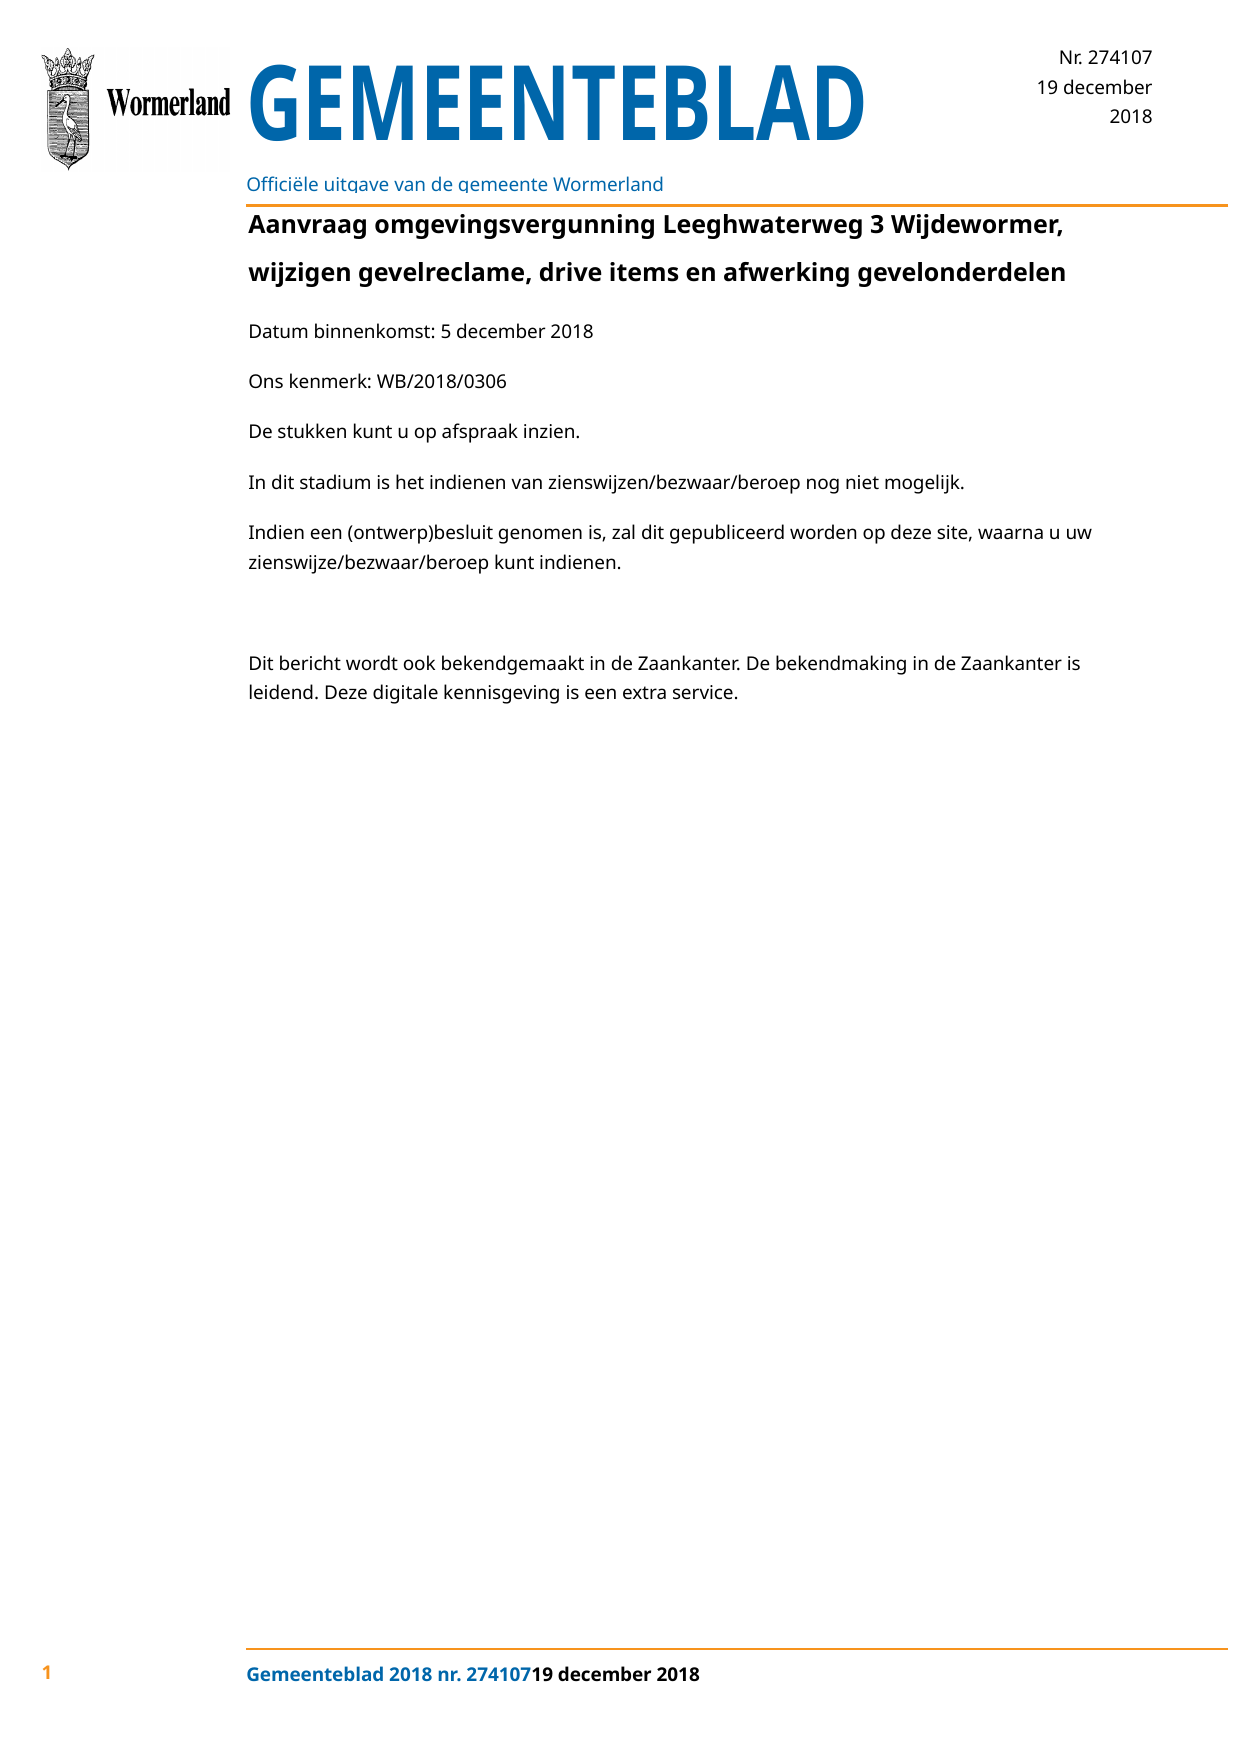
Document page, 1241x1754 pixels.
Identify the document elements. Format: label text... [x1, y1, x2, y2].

text Aanvraag omgevingsvergunning Leeghwaterweg 3 Wijdewormer, wijzigen gevelreclame, drive items en afwerking gevelonderdelen [248, 207, 1152, 288]
text Datum binnenkomst: 5 december 2018 [248, 318, 1152, 344]
text Ons kenmerk: WB/2018/0306 [248, 368, 1152, 394]
picture [41, 47, 231, 172]
text In dit stadium is het indienen van zienswijzen/bezwaar/beroep nog niet mogelijk. [248, 469, 1152, 495]
text Indien een (ontwerp)besluit genomen is, zal dit gepubliceerd worden op deze site, waarna u uw zienswijze/bezwaar/beroep kunt indienen. [248, 519, 1152, 575]
text Dit bericht wordt ook bekendgemaakt in de Zaankanter. De bekendmaking in de Zaankanter is leidend. Deze digitale kennisgeving is een extra service. [248, 650, 1152, 705]
text De stukken kunt u op afspraak inzien. [248, 419, 1152, 444]
